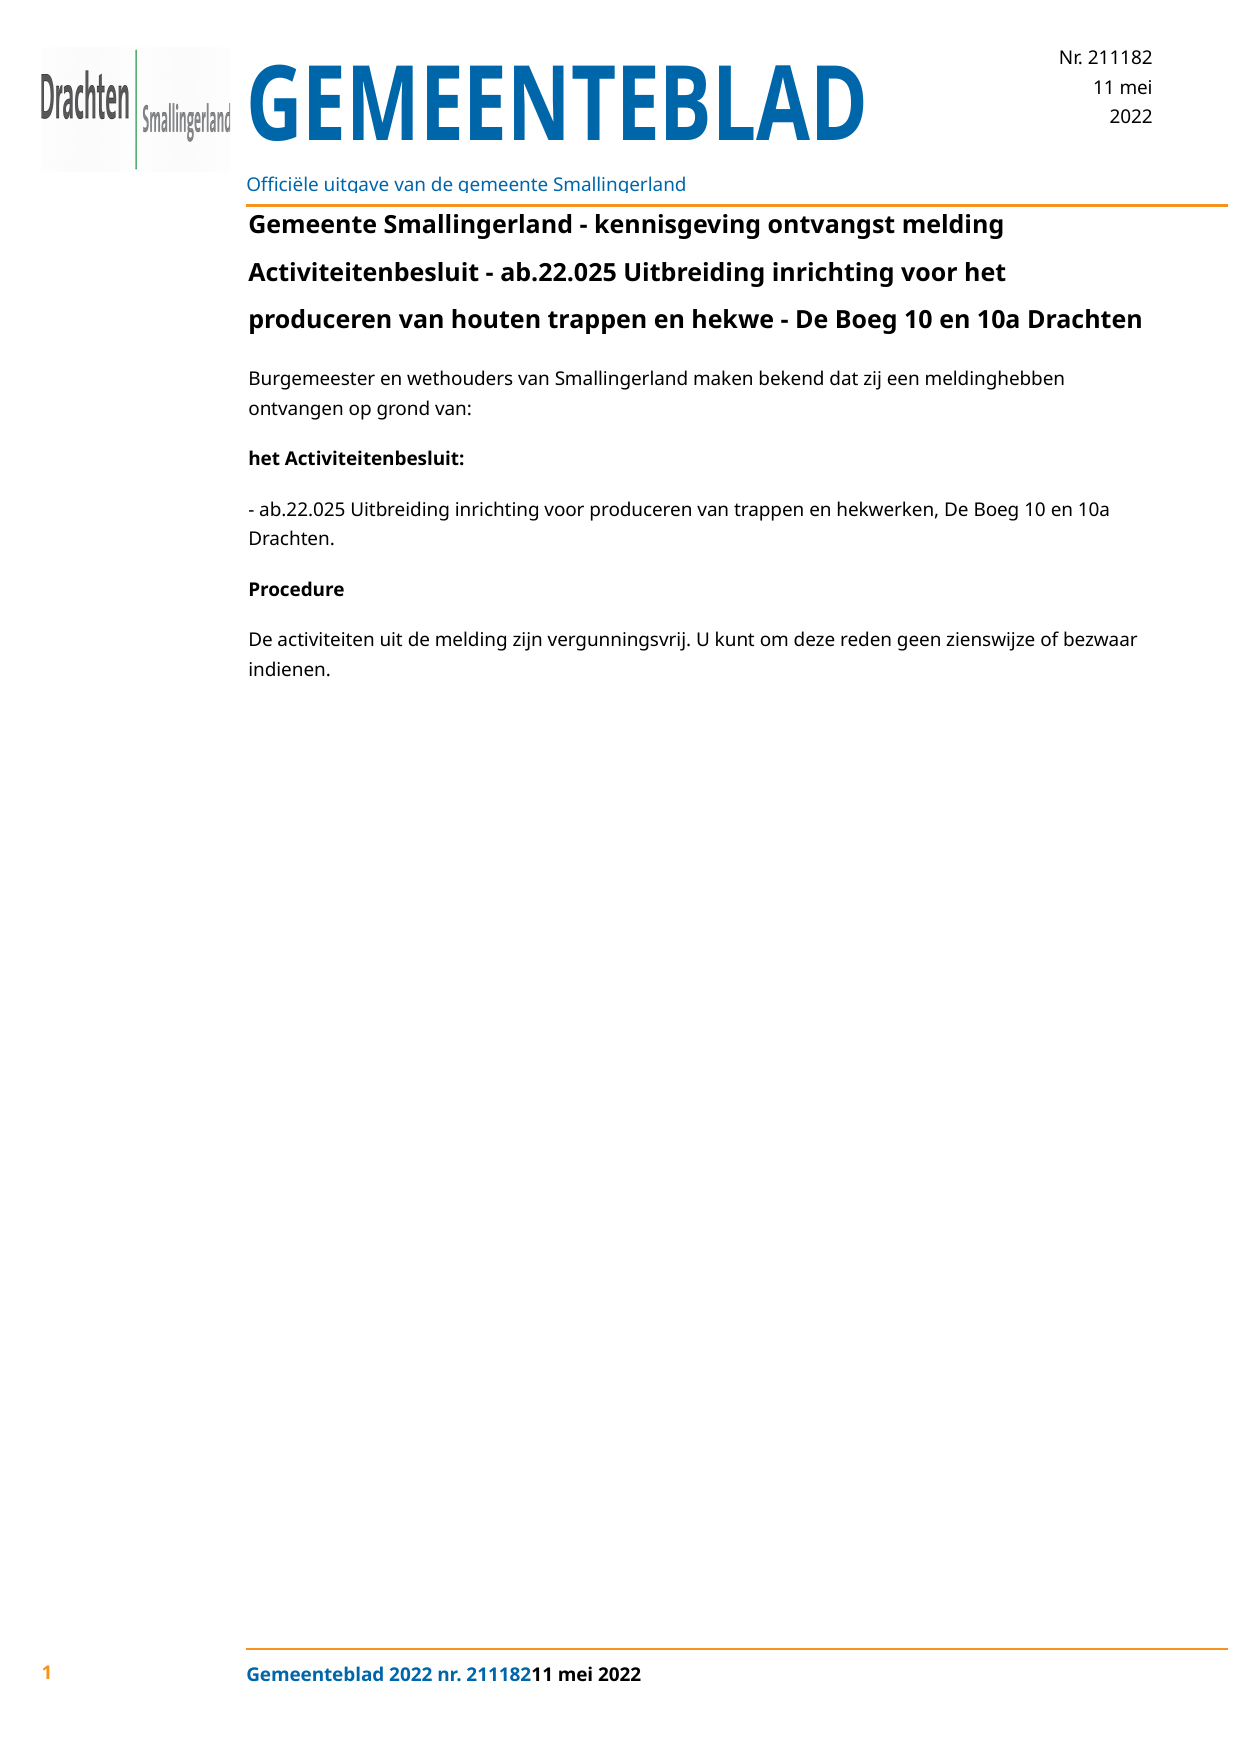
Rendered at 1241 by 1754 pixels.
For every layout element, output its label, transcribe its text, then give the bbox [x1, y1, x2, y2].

picture [41, 47, 231, 172]
text het Activiteitenbesluit: [248, 446, 1152, 471]
text De activiteiten uit de melding zijn vergunningsvrij. U kunt om deze reden geen zienswijze of bezwaar indienen. [248, 626, 1152, 682]
text Gemeente Smallingerland - kennisgeving ontvangst melding Activiteitenbesluit - ab.22.025 Uitbreiding inrichting voor het produceren van houten trappen en hekwe - De Boeg 10 en 10a Drachten [248, 207, 1152, 336]
text - ab.22.025 Uitbreiding inrichting voor produceren van trappen en hekwerken, De Boeg 10 en 10a Drachten. [248, 496, 1152, 551]
text Burgemeester en wethouders van Smallingerland maken bekend dat zij een meldinghebben ontvangen op grond van: [248, 366, 1152, 421]
text Procedure [248, 576, 1152, 602]
